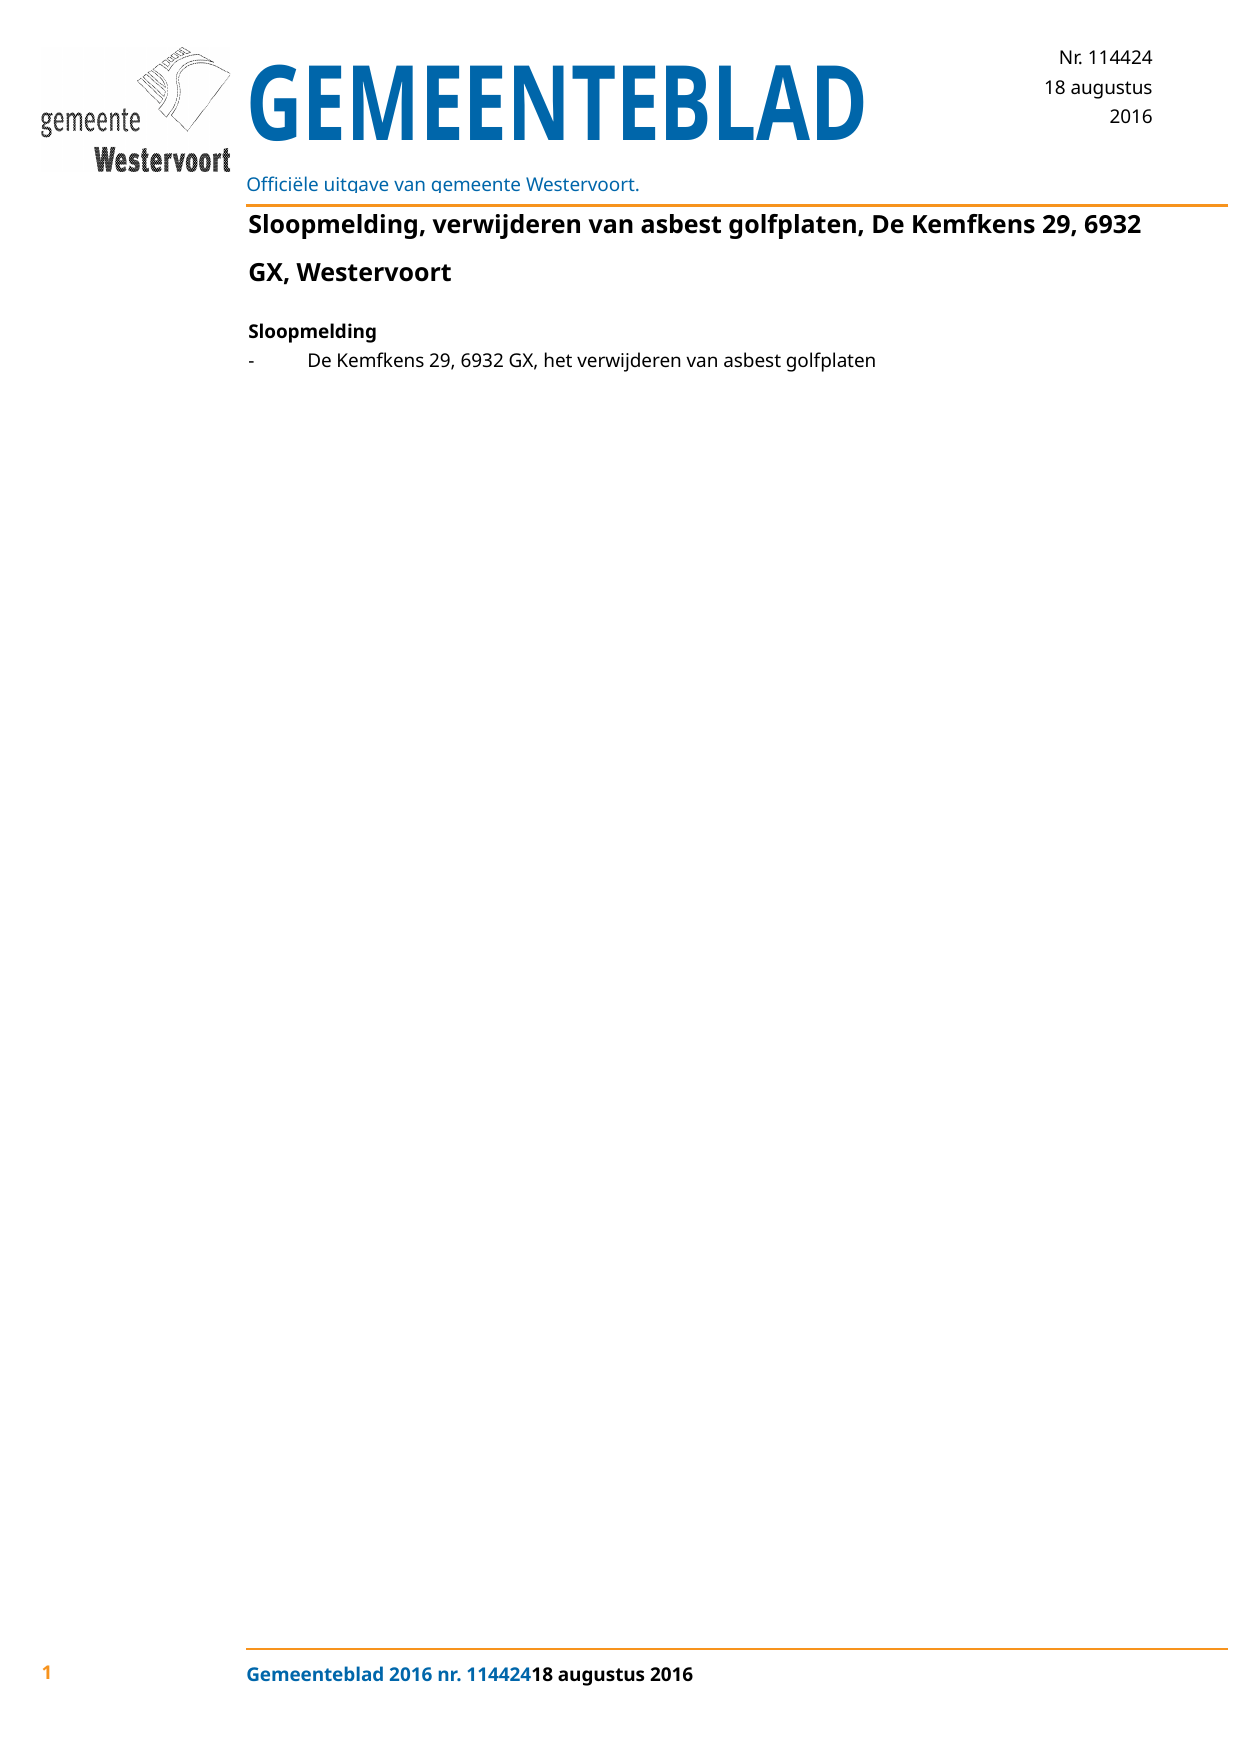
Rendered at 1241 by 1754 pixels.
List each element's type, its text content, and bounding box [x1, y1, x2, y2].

picture [41, 47, 231, 172]
text Sloopmelding, verwijderen van asbest golfplaten, De Kemfkens 29, 6932 GX, Westervoort [248, 207, 1152, 288]
list De Kemfkens 29, 6932 GX, het verwijderen van asbest golfplaten [248, 347, 1152, 373]
text Sloopmelding [248, 318, 1152, 344]
